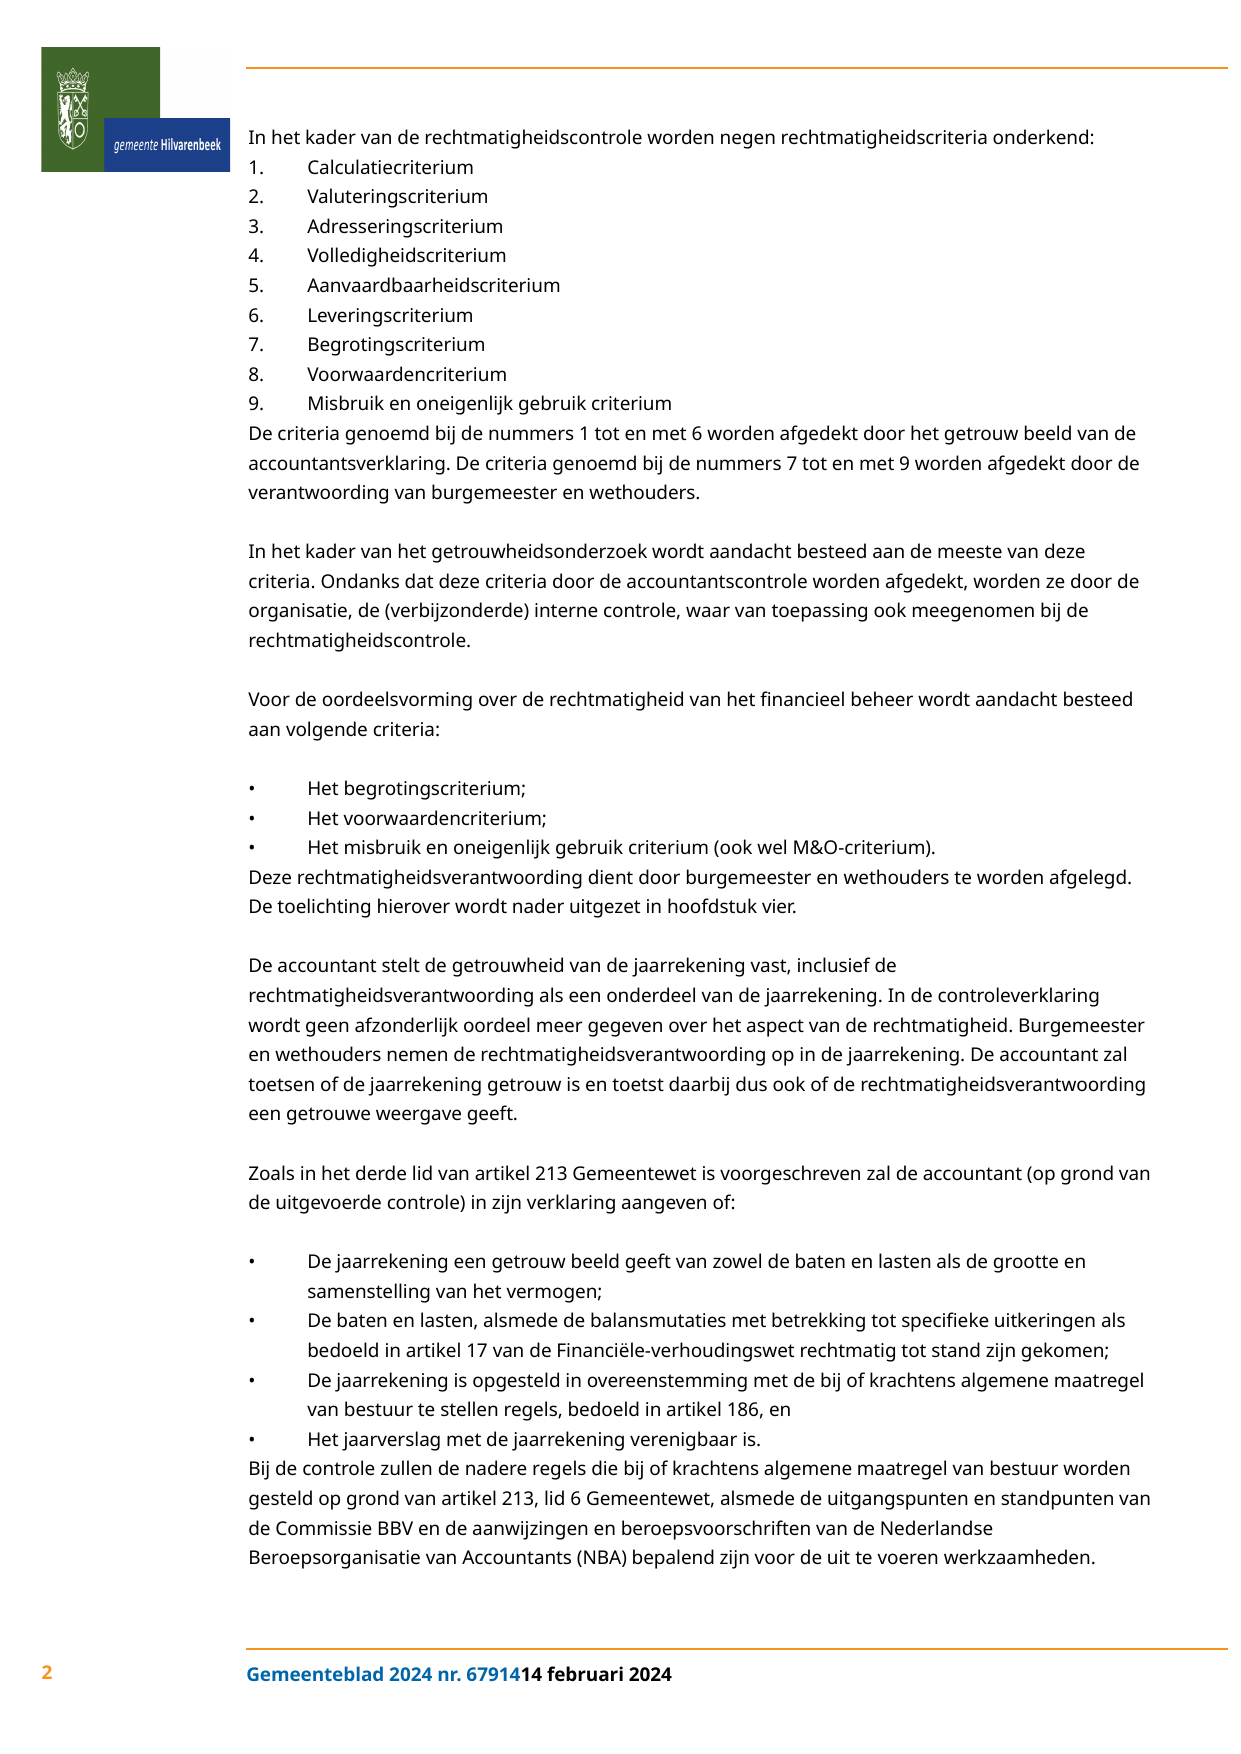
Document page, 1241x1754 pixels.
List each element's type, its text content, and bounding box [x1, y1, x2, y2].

text Bij de controle zullen de nadere regels die bij of krachtens algemene maatregel van bestuur worden gesteld op grond van artikel 213, lid 6 Gemeentewet, alsmede de uitgangspunten en standpunten van de Commissie BBV en de aanwijzingen en beroepsvoorschriften van de Nederlandse Beroepsorganisatie van Accountants (NBA) bepalend zijn voor de uit te voeren werkzaamheden. [248, 1456, 1152, 1570]
picture [41, 47, 231, 172]
list Begrotingscriterium [248, 331, 1152, 357]
list Het voorwaardencriterium; [248, 805, 1152, 831]
list Volledigheidscriterium [248, 243, 1152, 268]
list Het misbruik en oneigenlijk gebruik criterium (ook wel M&O-criterium). [248, 834, 1152, 860]
list De jaarrekening is opgesteld in overeenstemming met de bij of krachtens algemene maatregel van bestuur te stellen regels, bedoeld in artikel 186, en [248, 1367, 1152, 1422]
list De baten en lasten, alsmede de balansmutaties met betrekking tot specifieke uitkeringen als bedoeld in artikel 17 van de Financiële-verhoudingswet rechtmatig tot stand zijn gekomen; [248, 1308, 1152, 1363]
list Voorwaardencriterium [248, 361, 1152, 387]
list Aanvaardbaarheidscriterium [248, 272, 1152, 298]
text In het kader van de rechtmatigheidscontrole worden negen rechtmatigheidscriteria onderkend: [248, 124, 1152, 150]
list Het begrotingscriterium; [248, 775, 1152, 801]
list Het jaarverslag met de jaarrekening verenigbaar is. [248, 1426, 1152, 1452]
list Leveringscriterium [248, 302, 1152, 328]
list De jaarrekening een getrouw beeld geeft van zowel de baten en lasten als de grootte en samenstelling van het vermogen; [248, 1248, 1152, 1304]
list Misbruik en oneigenlijk gebruik criterium [248, 391, 1152, 416]
text Zoals in het derde lid van artikel 213 Gemeentewet is voorgeschreven zal de accountant (op grond van de uitgevoerde controle) in zijn verklaring aangeven of: [248, 1160, 1152, 1215]
text In het kader van het getrouwheidsonderzoek wordt aandacht besteed aan de meeste van deze criteria. Ondanks dat deze criteria door de accountantscontrole worden afgedekt, worden ze door de organisatie, de (verbijzonderde) interne controle, waar van toepassing ook meegenomen bij de rechtmatigheidscontrole. [248, 538, 1152, 653]
text De criteria genoemd bij de nummers 1 tot en met 6 worden afgedekt door het getrouw beeld van de accountantsverklaring. De criteria genoemd bij de nummers 7 tot en met 9 worden afgedekt door de verantwoording van burgemeester en wethouders. [248, 420, 1152, 505]
list Calculatiecriterium [248, 154, 1152, 180]
list Valuteringscriterium [248, 183, 1152, 209]
text De accountant stelt de getrouwheid van de jaarrekening vast, inclusief de rechtmatigheidsverantwoording als een onderdeel van de jaarrekening. In de controleverklaring wordt geen afzonderlijk oordeel meer gegeven over het aspect van de rechtmatigheid. Burgemeester en wethouders nemen de rechtmatigheidsverantwoording op in de jaarrekening. De accountant zal toetsen of de jaarrekening getrouw is en toetst daarbij dus ook of de rechtmatigheidsverantwoording een getrouwe weergave geeft. [248, 953, 1152, 1126]
list Adresseringscriterium [248, 213, 1152, 239]
text Voor de oordeelsvorming over de rechtmatigheid van het financieel beheer wordt aandacht besteed aan volgende criteria: [248, 686, 1152, 742]
text Deze rechtmatigheidsverantwoording dient door burgemeester en wethouders te worden afgelegd. De toelichting hierover wordt nader uitgezet in hoofdstuk vier. [248, 864, 1152, 919]
